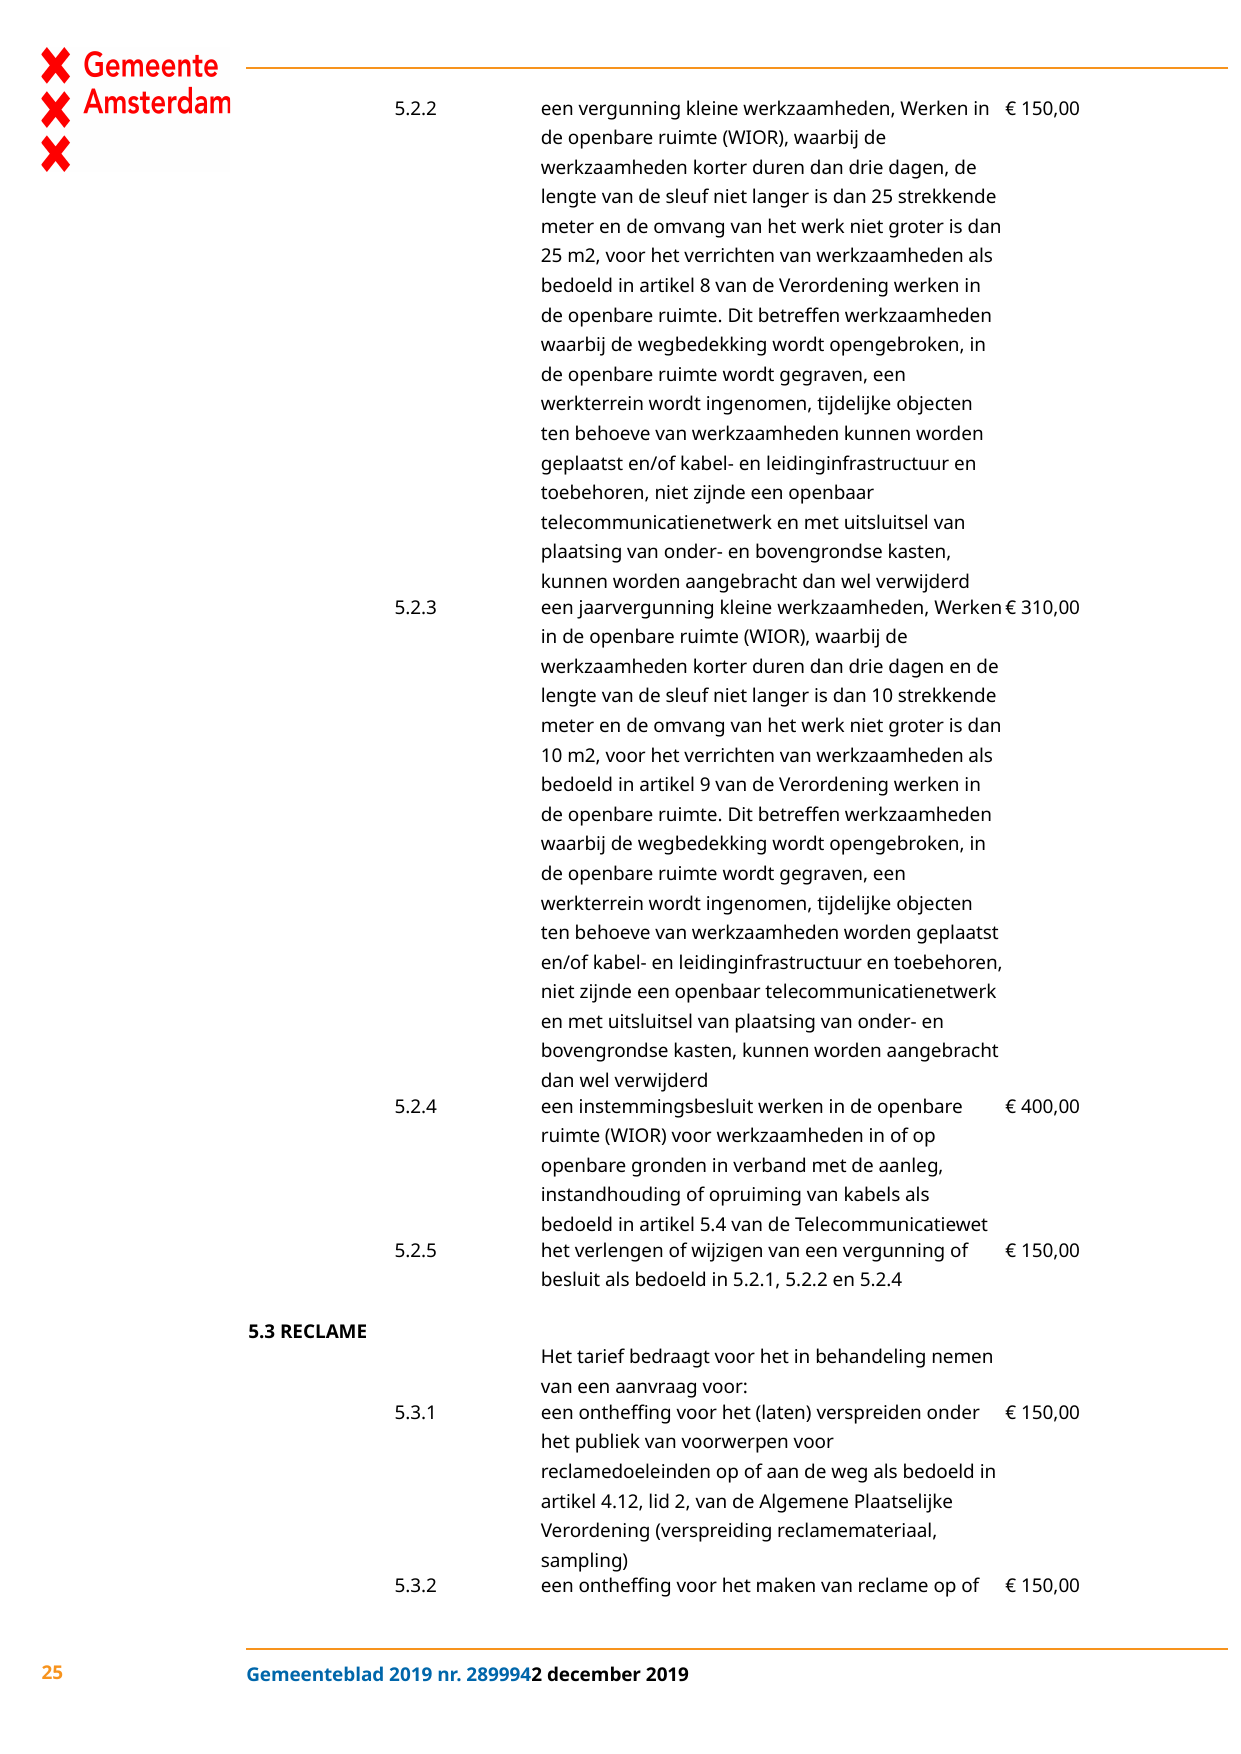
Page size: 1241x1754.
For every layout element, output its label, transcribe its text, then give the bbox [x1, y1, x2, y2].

table_cell 5.3.1 [394, 1399, 541, 1573]
table_cell 5.2.3 [394, 594, 541, 1093]
table_cell [248, 1344, 394, 1399]
table_cell [248, 594, 394, 1093]
table_cell 5.2.2 [394, 95, 541, 594]
table_cell een vergunning kleine werkzaamheden, Werken in de openbare ruimte (WIOR), waarbij de werkzaamheden korter duren dan drie dagen, de lengte van de sleuf niet langer is dan 25 strekkende meter en de omvang van het werk niet groter is dan 25 m2, voor het verrichten van werkzaamheden als bedoeld in artikel 8 van de Verordening werken in de openbare ruimte. Dit betreffen werkzaamheden waarbij de wegbedekking wordt opengebroken, in de openbare ruimte wordt gegraven, een werkterrein wordt ingenomen, tijdelijke objecten ten behoeve van werkzaamheden kunnen worden geplaatst en/of kabel- en leidinginfrastructuur en toebehoren, niet zijnde een openbaar telecommunicatienetwerk en met uitsluitsel van plaatsing van onder- en bovengrondse kasten, kunnen worden aangebracht dan wel verwijderd [541, 95, 1005, 594]
table_cell 5.3 RECLAME [248, 1318, 1005, 1344]
table_cell € 150,00 [1005, 1399, 1152, 1573]
table_cell [248, 1237, 394, 1292]
table_cell [394, 1344, 541, 1399]
table_cell [394, 1292, 541, 1318]
table_cell 5.3.2 [394, 1573, 541, 1598]
table_cell een ontheffing voor het maken van reclame op of [541, 1573, 1005, 1598]
table_cell Het tarief bedraagt voor het in behandeling nemen van een aanvraag voor: [541, 1344, 1005, 1399]
table_cell 5.2.4 [394, 1093, 541, 1237]
picture [41, 47, 231, 172]
table_cell € 310,00 [1005, 594, 1152, 1093]
table_cell [541, 1292, 1005, 1318]
table_cell het verlengen of wijzigen van een vergunning of besluit als bedoeld in 5.2.1, 5.2.2 en 5.2.4 [541, 1237, 1005, 1292]
table_cell een instemmingsbesluit werken in de openbare ruimte (WIOR) voor werkzaamheden in of op openbare gronden in verband met de aanleg, instandhouding of opruiming van kabels als bedoeld in artikel 5.4 van de Telecommunicatiewet [541, 1093, 1005, 1237]
table_cell € 400,00 [1005, 1093, 1152, 1237]
table_cell [248, 1093, 394, 1237]
table_cell een ontheffing voor het (laten) verspreiden onder het publiek van voorwerpen voor reclamedoeleinden op of aan de weg als bedoeld in artikel 4.12, lid 2, van de Algemene Plaatselijke Verordening (verspreiding reclamemateriaal, sampling) [541, 1399, 1005, 1573]
table_cell [248, 95, 394, 594]
table_cell [1005, 1318, 1152, 1344]
table_cell € 150,00 [1005, 1573, 1152, 1598]
table_cell [1005, 1344, 1152, 1399]
table_cell een jaarvergunning kleine werkzaamheden, Werken in de openbare ruimte (WIOR), waarbij de werkzaamheden korter duren dan drie dagen en de lengte van de sleuf niet langer is dan 10 strekkende meter en de omvang van het werk niet groter is dan 10 m2, voor het verrichten van werkzaamheden als bedoeld in artikel 9 van de Verordening werken in de openbare ruimte. Dit betreffen werkzaamheden waarbij de wegbedekking wordt opengebroken, in de openbare ruimte wordt gegraven, een werkterrein wordt ingenomen, tijdelijke objecten ten behoeve van werkzaamheden worden geplaatst en/of kabel- en leidinginfrastructuur en toebehoren, niet zijnde een openbaar telecommunicatienetwerk en met uitsluitsel van plaatsing van onder- en bovengrondse kasten, kunnen worden aangebracht dan wel verwijderd [541, 594, 1005, 1093]
table_cell [248, 1399, 394, 1573]
table_cell [248, 1292, 394, 1318]
table_cell [248, 1573, 394, 1598]
table_cell [1005, 1292, 1152, 1318]
table_cell € 150,00 [1005, 1237, 1152, 1292]
table_cell € 150,00 [1005, 95, 1152, 594]
table_cell 5.2.5 [394, 1237, 541, 1292]
